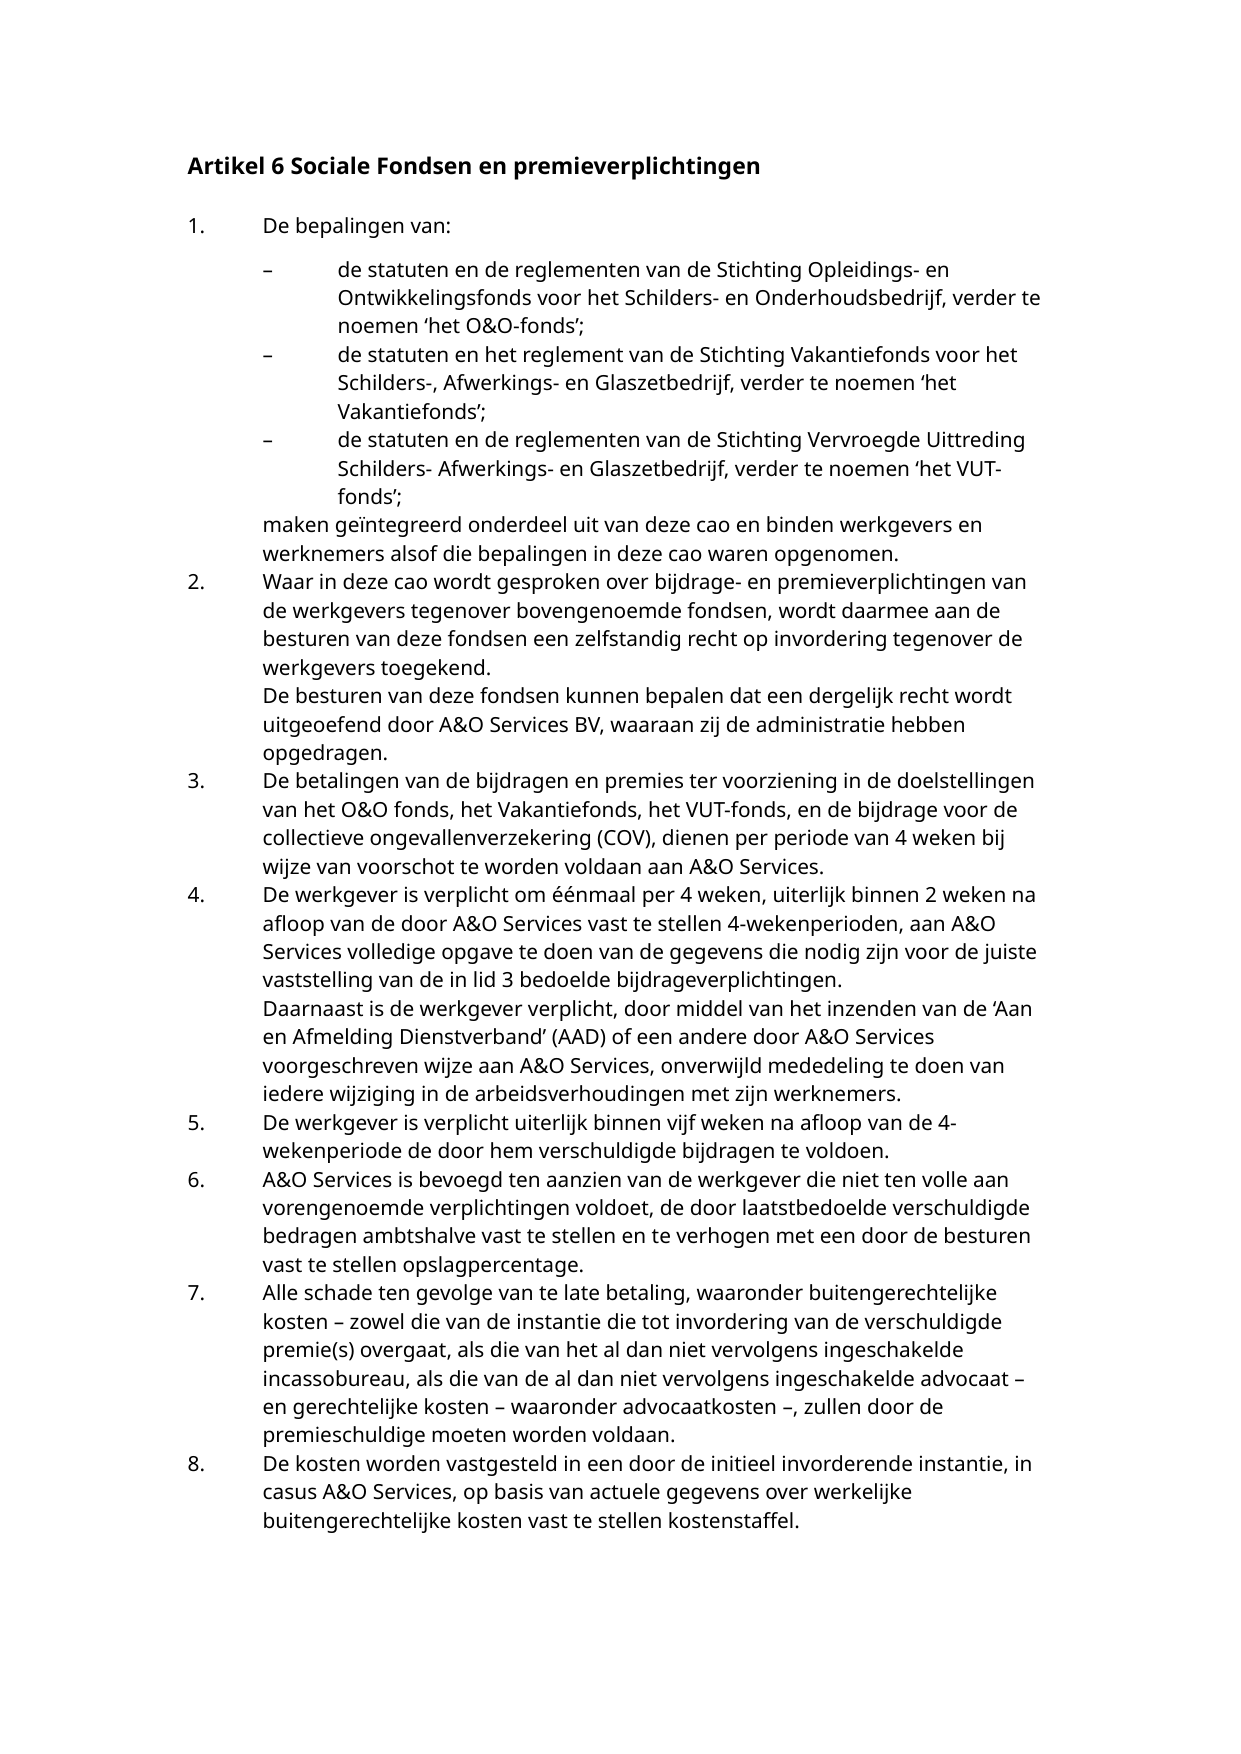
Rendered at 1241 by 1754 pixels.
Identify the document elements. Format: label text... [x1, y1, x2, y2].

list de statuten en de reglementen van de Stichting Opleidings- en Ontwikkelingsfonds voor het Schilders- en Onderhoudsbedrijf, verder te noemen ‘het O&O-fonds’; [262, 255, 1053, 340]
list A&O Services is bevoegd ten aanzien van de werkgever die niet ten volle aan vorengenoemde verplichtingen voldoet, de door laatstbedoelde verschuldigde bedragen ambtshalve vast te stellen en te verhogen met een door de besturen vast te stellen opslagpercentage. [187, 1165, 1053, 1278]
list Waar in deze cao wordt gesproken over bijdrage- en premieverplichtingen van de werkgevers tegenover bovengenoemde fondsen, wordt daarmee aan de besturen van deze fondsen een zelfstandig recht op invordering tegenover de werkgevers toegekend. [187, 567, 1053, 681]
list De kosten worden vastgesteld in een door de initieel invorderende instantie, in casus A&O Services, op basis van actuele gegevens over werkelijke buitengerechtelijke kosten vast te stellen kostenstaffel. [187, 1449, 1053, 1534]
list De werkgever is verplicht uiterlijk binnen vijf weken na afloop van de 4-wekenperiode de door hem verschuldigde bijdragen te voldoen. [187, 1108, 1053, 1165]
subtitle Artikel 6 Sociale Fondsen en premieverplichtingen [187, 150, 1053, 181]
list De bepalingen van: [187, 211, 1053, 240]
list Daarnaast is de werkgever verplicht, door middel van het inzenden van de ‘Aan en Afmelding Dienstverband’ (AAD) of een andere door A&O Services voorgeschreven wijze aan A&O Services, onverwijld mededeling te doen van iedere wijziging in de arbeidsverhoudingen met zijn werknemers. [187, 994, 1053, 1108]
list Alle schade ten gevolge van te late betaling, waaronder buitengerechtelijke kosten – zowel die van de instantie die tot invordering van de verschuldigde premie(s) overgaat, als die van het al dan niet vervolgens ingeschakelde incassobureau, als die van de al dan niet vervolgens ingeschakelde advocaat – en gerechtelijke kosten – waaronder advocaatkosten –, zullen door de premieschuldige moeten worden voldaan. [187, 1278, 1053, 1449]
list De betalingen van de bijdragen en premies ter voorziening in de doelstellingen van het O&O fonds, het Vakantiefonds, het VUT-fonds, en de bijdrage voor de collectieve ongevallenverzekering (COV), dienen per periode van 4 weken bij wijze van voorschot te worden voldaan aan A&O Services. [187, 767, 1053, 880]
list De besturen van deze fondsen kunnen bepalen dat een dergelijk recht wordt uitgeoefend door A&O Services BV, waaraan zij de administratie hebben opgedragen. [187, 681, 1053, 767]
list de statuten en de reglementen van de Stichting Vervroegde Uittreding Schilders- Afwerkings- en Glaszetbedrijf, verder te noemen ‘het VUT-fonds’; [262, 425, 1053, 511]
list de statuten en het reglement van de Stichting Vakantiefonds voor het Schilders-, Afwerkings- en Glaszetbedrijf, verder te noemen ‘het Vakantiefonds’; [262, 340, 1053, 425]
list De werkgever is verplicht om éénmaal per 4 weken, uiterlijk binnen 2 weken na afloop van de door A&O Services vast te stellen 4-wekenperioden, aan A&O Services volledige opgave te doen van de gegevens die nodig zijn voor de juiste vaststelling van de in lid 3 bedoelde bijdrageverplichtingen. [187, 880, 1053, 994]
list maken geïntegreerd onderdeel uit van deze cao en binden werkgevers en werknemers alsof die bepalingen in deze cao waren opgenomen. [187, 511, 1053, 567]
